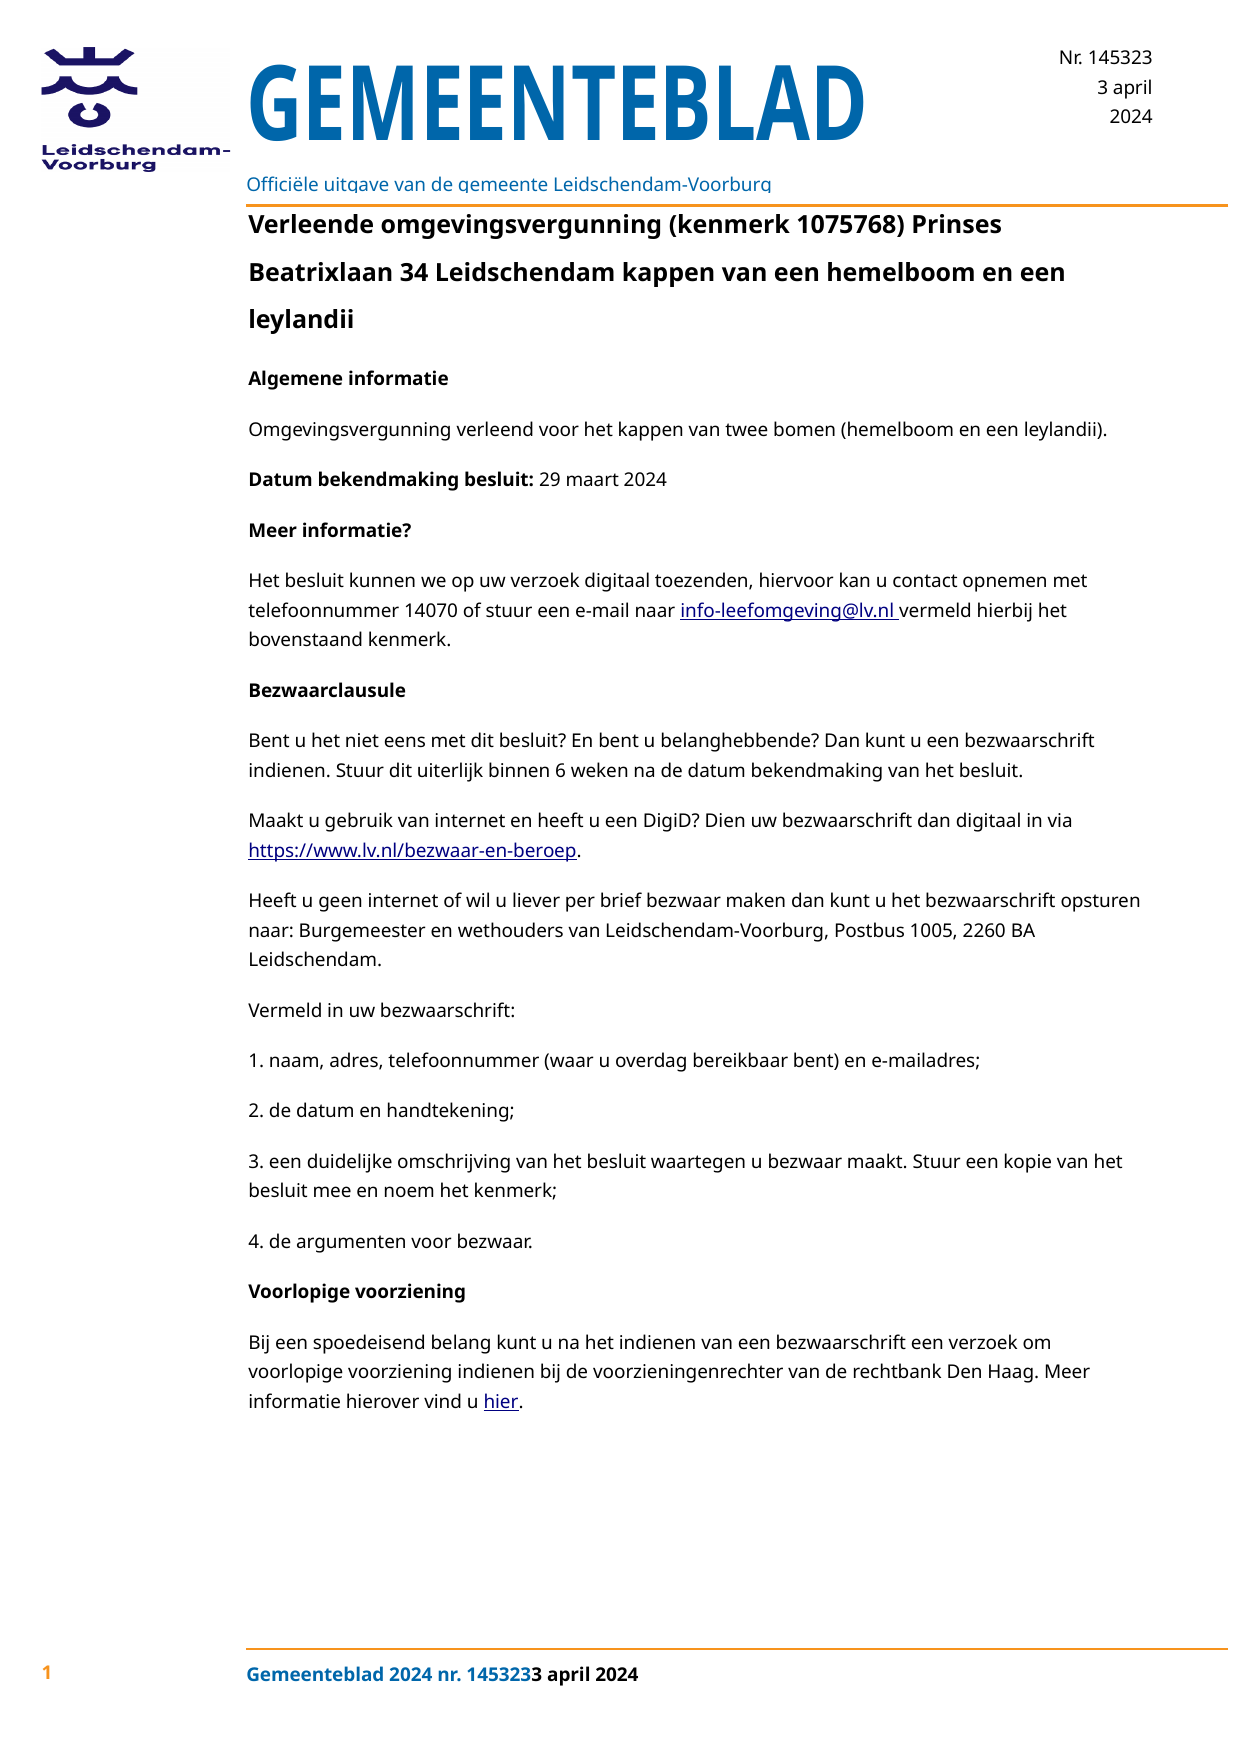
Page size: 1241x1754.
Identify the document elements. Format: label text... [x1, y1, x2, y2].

text Omgevingsvergunning verleend voor het kappen van twee bomen (hemelboom en een leylandii). [248, 416, 1152, 442]
text Voorlopige voorziening [248, 1278, 1152, 1304]
text Meer informatie? [248, 517, 1152, 542]
text Bij een spoedeisend belang kunt u na het indienen van een bezwaarschrift een verzoek om voorlopige voorziening indienen bij de voorzieningenrechter van de rechtbank Den Haag. Meer informatie hierover vind u hier. [248, 1329, 1152, 1414]
text Heeft u geen internet of wil u liever per brief bezwaar maken dan kunt u het bezwaarschrift opsturen naar: Burgemeester en wethouders van Leidschendam-Voorburg, Postbus 1005, 2260 BA Leidschendam. [248, 887, 1152, 972]
text 2. de datum en handtekening; [248, 1098, 1152, 1123]
text Bezwaarclausule [248, 677, 1152, 702]
picture [41, 47, 231, 172]
text Het besluit kunnen we op uw verzoek digitaal toezenden, hiervoor kan u contact opnemen met telefoonnummer 14070 of stuur een e-mail naar info-leefomgeving@lv.nl vermeld hierbij het bovenstaand kenmerk. [248, 567, 1152, 652]
text 1. naam, adres, telefoonnummer (waar u overdag bereikbaar bent) en e-mailadres; [248, 1047, 1152, 1073]
text 3. een duidelijke omschrijving van het besluit waartegen u bezwaar maakt. Stuur een kopie van het besluit mee en noem het kenmerk; [248, 1148, 1152, 1203]
text 4. de argumenten voor bezwaar. [248, 1228, 1152, 1254]
text Verleende omgevingsvergunning (kenmerk 1075768) Prinses Beatrixlaan 34 Leidschendam kappen van een hemelboom en een leylandii [248, 207, 1152, 336]
text Datum bekendmaking besluit: 29 maart 2024 [248, 466, 1152, 492]
text Vermeld in uw bezwaarschrift: [248, 997, 1152, 1022]
text Algemene informatie [248, 366, 1152, 391]
text Bent u het niet eens met dit besluit? En bent u belanghebbende? Dan kunt u een bezwaarschrift indienen. Stuur dit uiterlijk binnen 6 weken na de datum bekendmaking van het besluit. [248, 727, 1152, 782]
text Maakt u gebruik van internet en heeft u een DigiD? Dien uw bezwaarschrift dan digitaal in via https://www.lv.nl/bezwaar-en-beroep. [248, 807, 1152, 862]
